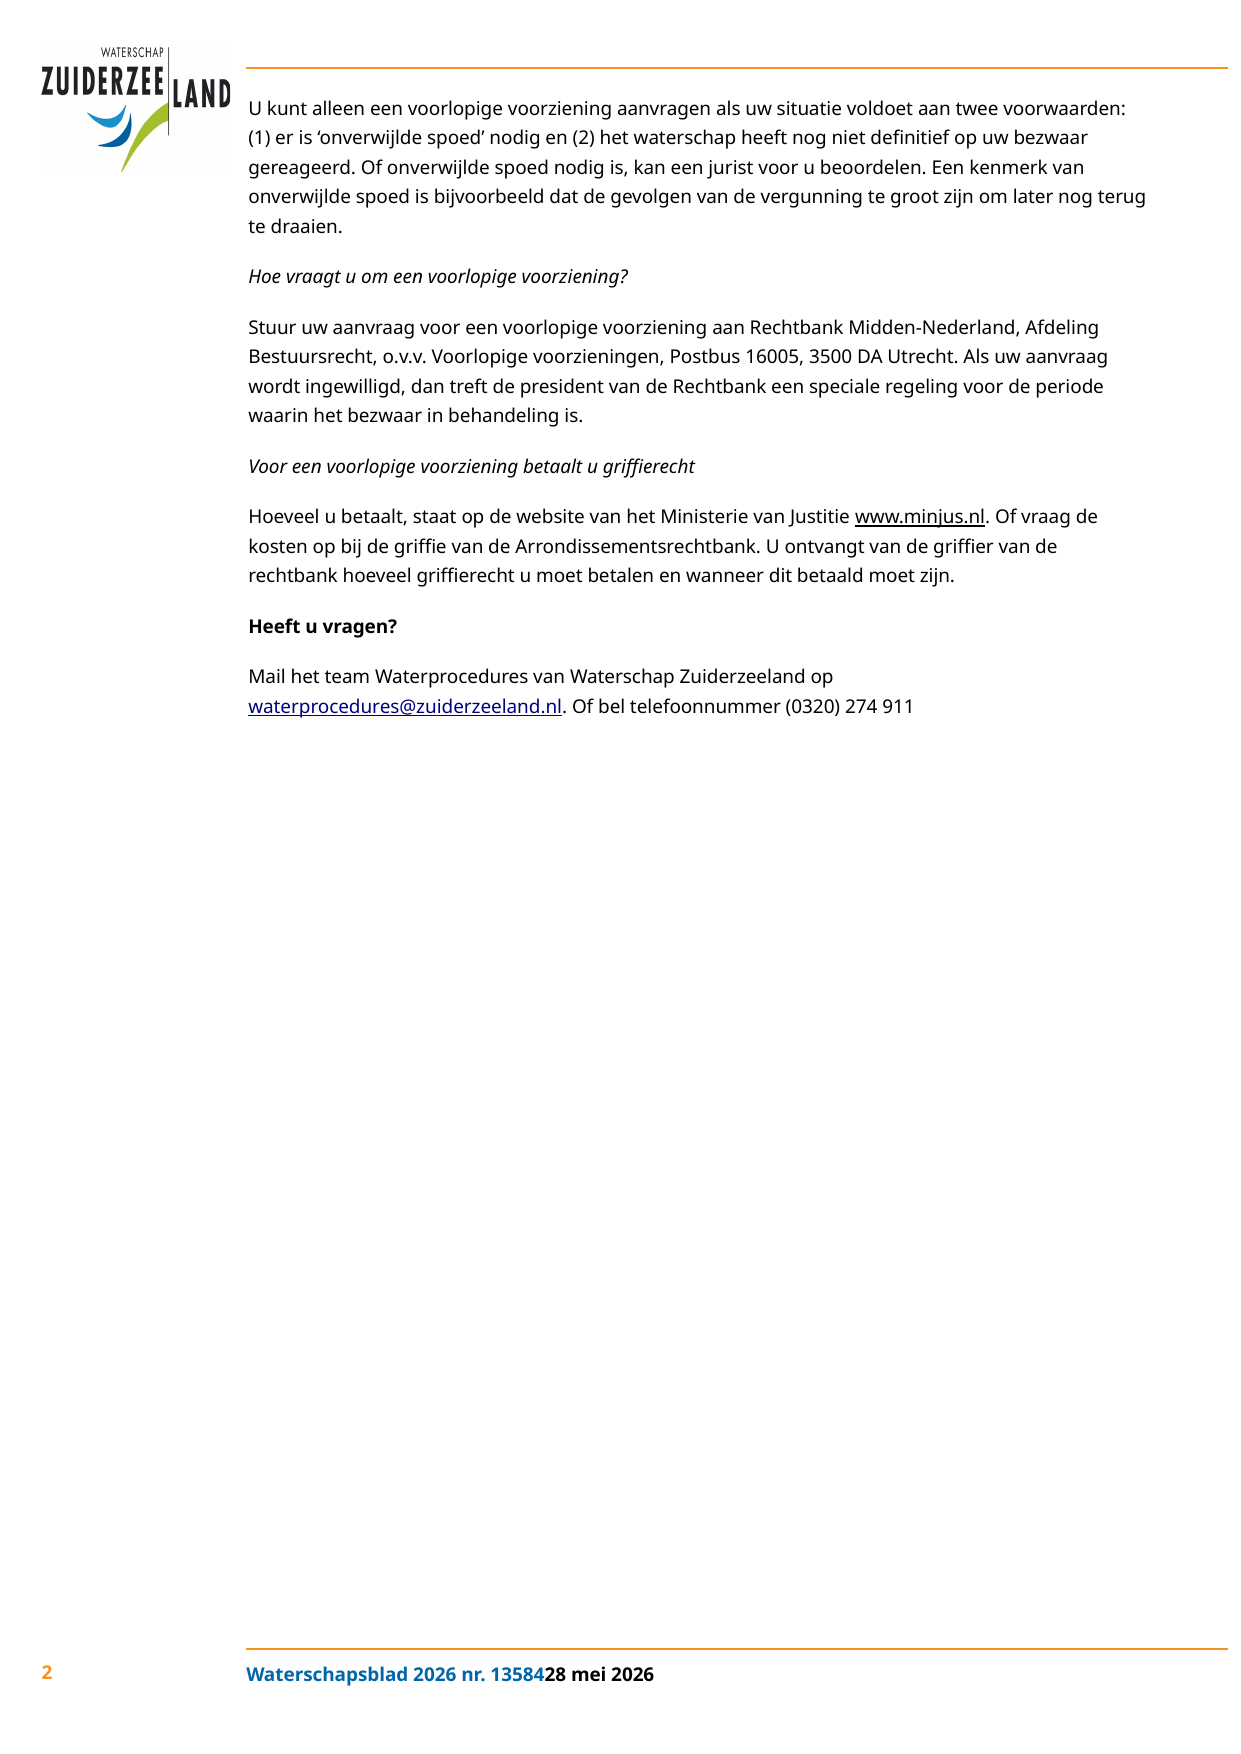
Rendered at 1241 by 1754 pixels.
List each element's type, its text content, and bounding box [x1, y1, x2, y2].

text U kunt alleen een voorlopige voorziening aanvragen als uw situatie voldoet aan twee voorwaarden: (1) er is ‘onverwijlde spoed’ nodig en (2) het waterschap heeft nog niet definitief op uw bezwaar gereageerd. Of onverwijlde spoed nodig is, kan een jurist voor u beoordelen. Een kenmerk van onverwijlde spoed is bijvoorbeeld dat de gevolgen van de vergunning te groot zijn om later nog terug te draaien. [248, 95, 1152, 239]
text Heeft u vragen? [248, 613, 1152, 639]
text Voor een voorlopige voorziening betaalt u griffierecht [248, 453, 1152, 479]
text Hoeveel u betaalt, staat op de website van het Ministerie van Justitie www.minjus.nl. Of vraag de kosten op bij de griffie van de Arrondissementsrechtbank. U ontvangt van de griffier van de rechtbank hoeveel griffierecht u moet betalen en wanneer dit betaald moet zijn. [248, 503, 1152, 588]
text Hoe vraagt u om een voorlopige voorziening? [248, 263, 1152, 289]
picture [41, 47, 231, 172]
text Mail het team Waterprocedures van Waterschap Zuiderzeeland op waterprocedures@zuiderzeeland.nl. Of bel telefoonnummer (0320) 274 911 [248, 663, 1152, 719]
text Stuur uw aanvraag voor een voorlopige voorziening aan Rechtbank Midden-Nederland, Afdeling Bestuursrecht, o.v.v. Voorlopige voorzieningen, Postbus 16005, 3500 DA Utrecht. Als uw aanvraag wordt ingewilligd, dan treft de president van de Rechtbank een speciale regeling voor de periode waarin het bezwaar in behandeling is. [248, 314, 1152, 428]
